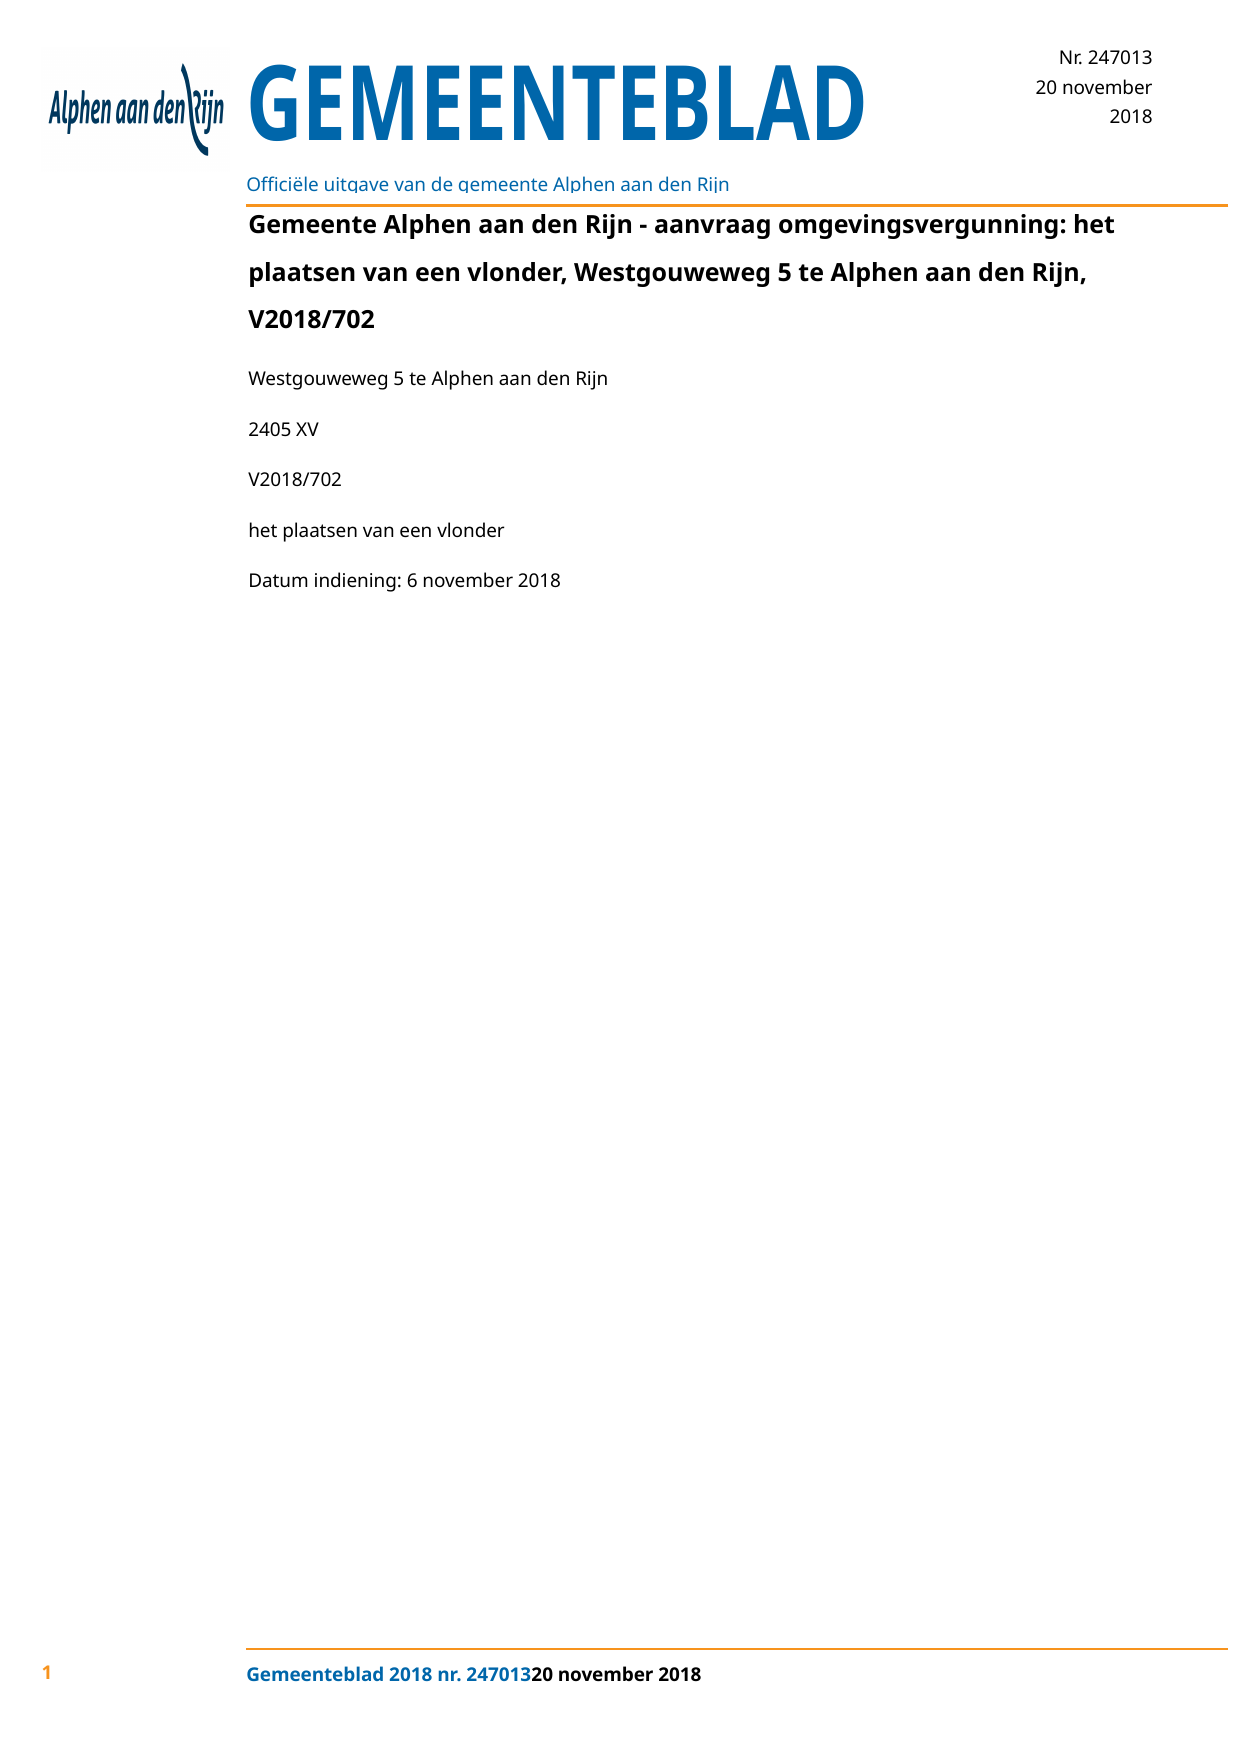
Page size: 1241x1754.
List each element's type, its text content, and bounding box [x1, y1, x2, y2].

text Gemeente Alphen aan den Rijn - aanvraag omgevingsvergunning: het plaatsen van een vlonder, Westgouweweg 5 te Alphen aan den Rijn, V2018/702 [248, 207, 1152, 336]
text het plaatsen van een vlonder [248, 517, 1152, 542]
picture [41, 47, 231, 172]
text V2018/702 [248, 466, 1152, 492]
text 2405 XV [248, 416, 1152, 442]
text Westgouweweg 5 te Alphen aan den Rijn [248, 366, 1152, 391]
text Datum indiening: 6 november 2018 [248, 567, 1152, 593]
